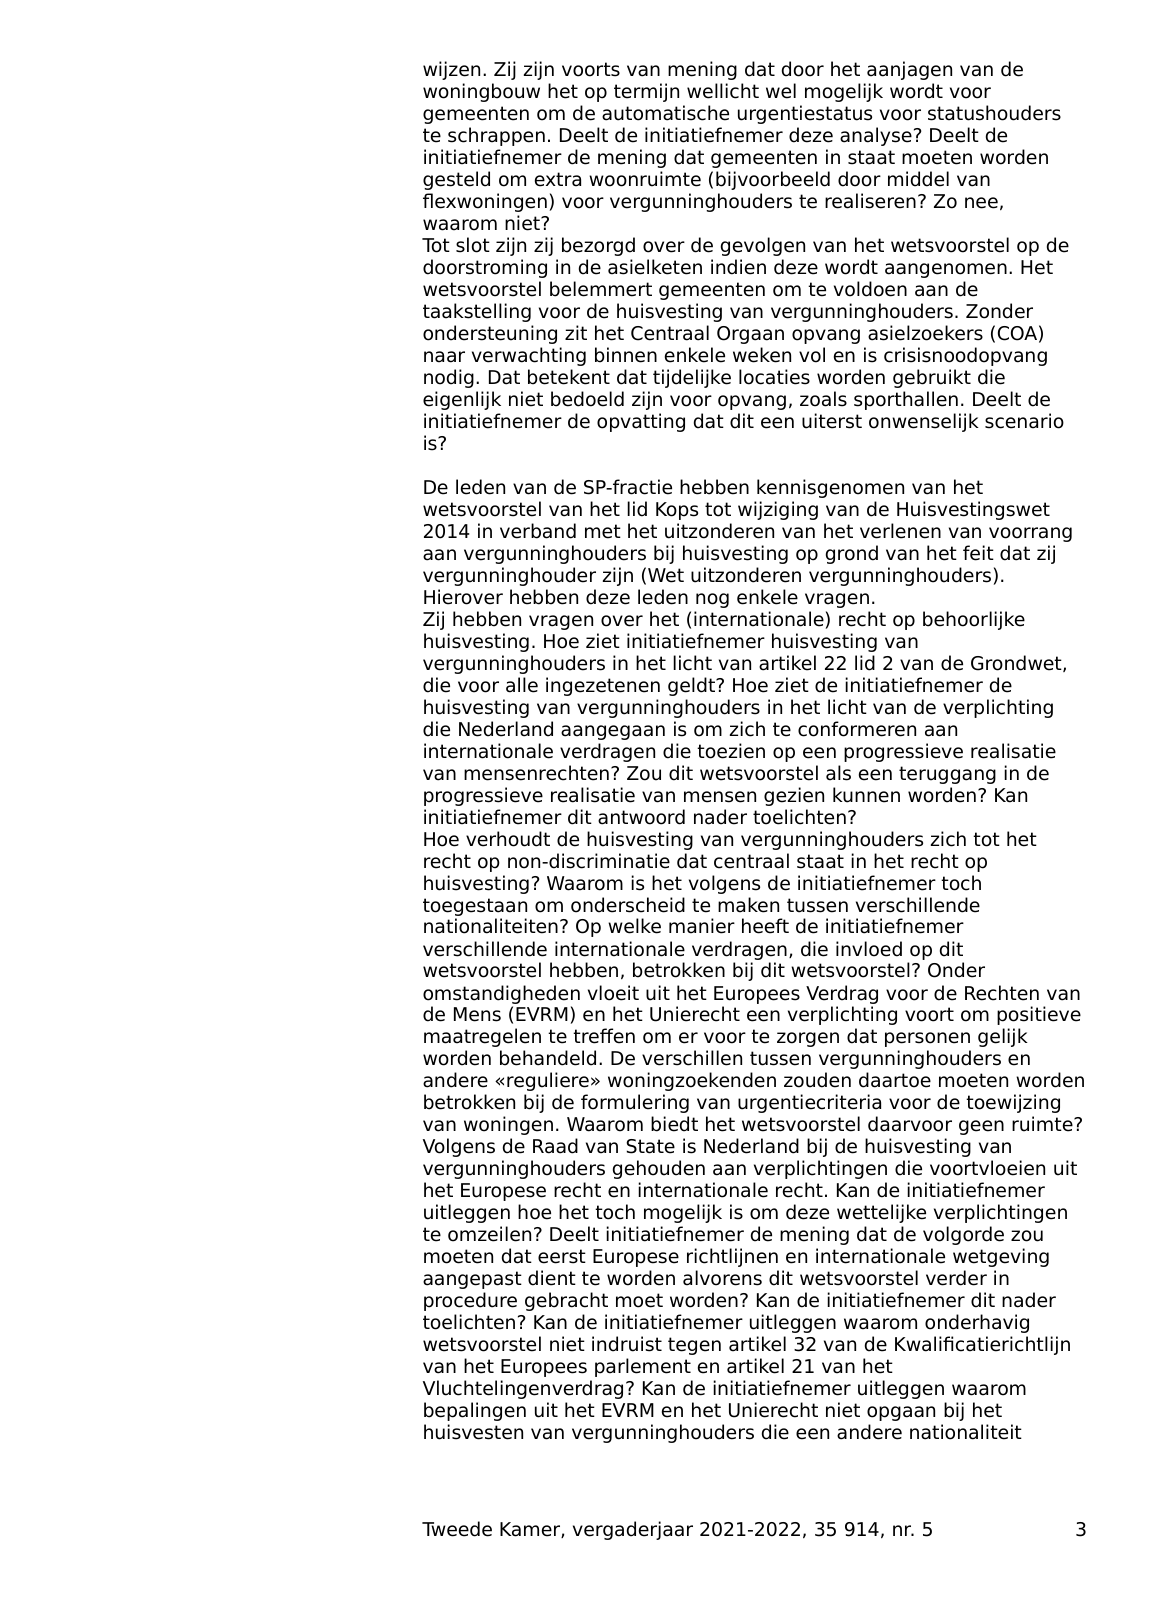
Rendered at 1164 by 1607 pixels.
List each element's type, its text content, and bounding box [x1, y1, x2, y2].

text Volgens de Raad van State is Nederland bij de huisvesting van vergunninghouders gehouden aan verplichtingen die voortvloeien uit het Europese recht en internationale recht. Kan de initiatiefnemer uitleggen hoe het toch mogelijk is om deze wettelijke verplichtingen te omzeilen? Deelt initiatiefnemer de mening dat de volgorde zou moeten dat eerst Europese richtlijnen en internationale wetgeving aangepast dient te worden alvorens dit wetsvoorstel verder in procedure gebracht moet worden? Kan de initiatiefnemer dit nader toelichten? Kan de initiatiefnemer uitleggen waarom onderhavig wetsvoorstel niet indruist tegen artikel 32 van de Kwalificatierichtlijn van het Europees parlement en artikel 21 van het Vluchtelingenverdrag? Kan de initiatiefnemer uitleggen waarom bepalingen uit het EVRM en het Unierecht niet opgaan bij het huisvesten van vergunninghouders die een andere nationaliteit [422, 1136, 1087, 1444]
text Hoe verhoudt de huisvesting van vergunninghouders zich tot het recht op non-discriminatie dat centraal staat in het recht op huisvesting? Waarom is het volgens de initiatiefnemer toch toegestaan om onderscheid te maken tussen verschillende nationaliteiten? Op welke manier heeft de initiatiefnemer verschillende internationale verdragen, die invloed op dit wetsvoorstel hebben, betrokken bij dit wetsvoorstel? Onder omstandigheden vloeit uit het Europees Verdrag voor de Rechten van de Mens (EVRM) en het Unierecht een verplichting voort om positieve maatregelen te treffen om er voor te zorgen dat personen gelijk worden behandeld. De verschillen tussen vergunninghouders en andere «reguliere» woningzoekenden zouden daartoe moeten worden betrokken bij de formulering van urgentiecriteria voor de toewijzing van woningen. Waarom biedt het wetsvoorstel daarvoor geen ruimte? [422, 828, 1087, 1136]
text Zij hebben vragen over het (internationale) recht op behoorlijke huisvesting. Hoe ziet initiatiefnemer huisvesting van vergunninghouders in het licht van artikel 22 lid 2 van de Grondwet, die voor alle ingezetenen geldt? Hoe ziet de initiatiefnemer de huisvesting van vergunninghouders in het licht van de verplichting die Nederland aangegaan is om zich te conformeren aan internationale verdragen die toezien op een progressieve realisatie van mensenrechten? Zou dit wetsvoorstel als een teruggang in de progressieve realisatie van mensen gezien kunnen worden? Kan initiatiefnemer dit antwoord nader toelichten? [422, 609, 1087, 828]
text Tot slot zijn zij bezorgd over de gevolgen van het wetsvoorstel op de doorstroming in de asielketen indien deze wordt aangenomen. Het wetsvoorstel belemmert gemeenten om te voldoen aan de taakstelling voor de huisvesting van vergunninghouders. Zonder ondersteuning zit het Centraal Orgaan opvang asielzoekers (COA) naar verwachting binnen enkele weken vol en is crisisnoodopvang nodig. Dat betekent dat tijdelijke locaties worden gebruikt die eigenlijk niet bedoeld zijn voor opvang, zoals sporthallen. Deelt de initiatiefnemer de opvatting dat dit een uiterst onwenselijk scenario is? [422, 235, 1087, 455]
text De leden van de SP-fractie hebben kennisgenomen van het wetsvoorstel van het lid Kops tot wijziging van de Huisvestingswet 2014 in verband met het uitzonderen van het verlenen van voorrang aan vergunninghouders bij huisvesting op grond van het feit dat zij vergunninghouder zijn (Wet uitzonderen vergunninghouders). Hierover hebben deze leden nog enkele vragen. [422, 477, 1087, 609]
text wijzen. Zij zijn voorts van mening dat door het aanjagen van de woningbouw het op termijn wellicht wel mogelijk wordt voor gemeenten om de automatische urgentiestatus voor statushouders te schrappen. Deelt de initiatiefnemer deze analyse? Deelt de initiatiefnemer de mening dat gemeenten in staat moeten worden gesteld om extra woonruimte (bijvoorbeeld door middel van flexwoningen) voor vergunninghouders te realiseren? Zo nee, waarom niet? [422, 59, 1087, 235]
